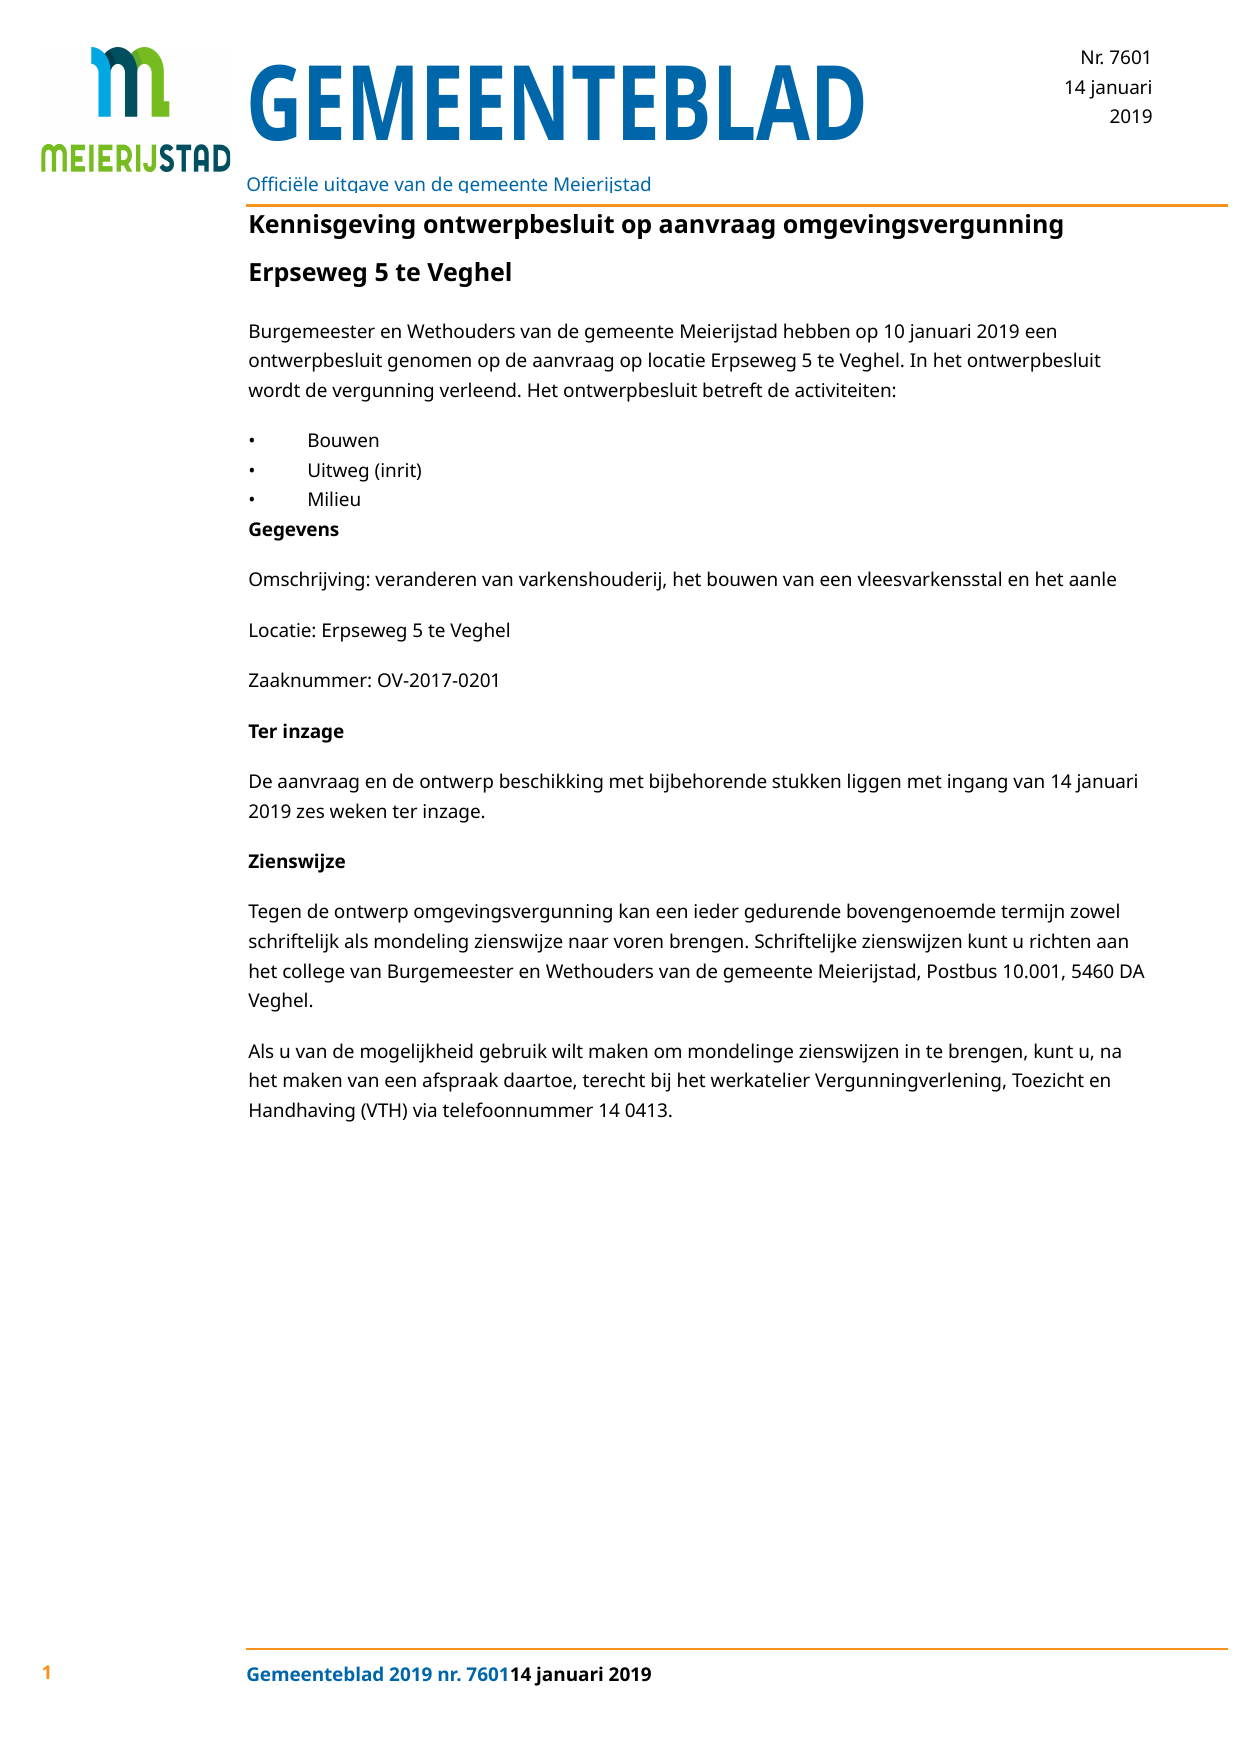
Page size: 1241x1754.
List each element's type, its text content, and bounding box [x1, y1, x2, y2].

picture [41, 47, 231, 172]
text Locatie: Erpseweg 5 te Veghel [248, 617, 1152, 643]
text Ter inzage [248, 718, 1152, 744]
text Burgemeester en Wethouders van de gemeente Meierijstad hebben op 10 januari 2019 een ontwerpbesluit genomen op de aanvraag op locatie Erpseweg 5 te Veghel. In het ontwerpbesluit wordt de vergunning verleend. Het ontwerpbesluit betreft de activiteiten: [248, 318, 1152, 403]
text Omschrijving: veranderen van varkenshouderij, het bouwen van een vleesvarkensstal en het aanle [248, 567, 1152, 592]
list Milieu [248, 487, 1152, 512]
text Als u van de mogelijkheid gebruik wilt maken om mondelinge zienswijzen in te brengen, kunt u, na het maken van een afspraak daartoe, terecht bij het werkatelier Vergunningverlening, Toezicht en Handhaving (VTH) via telefoonnummer 14 0413. [248, 1038, 1152, 1123]
list Uitweg (inrit) [248, 457, 1152, 483]
text De aanvraag en de ontwerp beschikking met bijbehorende stukken liggen met ingang van 14 januari 2019 zes weken ter inzage. [248, 768, 1152, 824]
text Zaaknummer: OV-2017-0201 [248, 667, 1152, 693]
text Kennisgeving ontwerpbesluit op aanvraag omgevingsvergunning Erpseweg 5 te Veghel [248, 207, 1152, 288]
text Gegevens [248, 516, 1152, 542]
text Zienswijze [248, 848, 1152, 874]
list Bouwen [248, 427, 1152, 453]
text Tegen de ontwerp omgevingsvergunning kan een ieder gedurende bovengenoemde termijn zowel schriftelijk als mondeling zienswijze naar voren brengen. Schriftelijke zienswijzen kunt u richten aan het college van Burgemeester en Wethouders van de gemeente Meierijstad, Postbus 10.001, 5460 DA Veghel. [248, 899, 1152, 1013]
